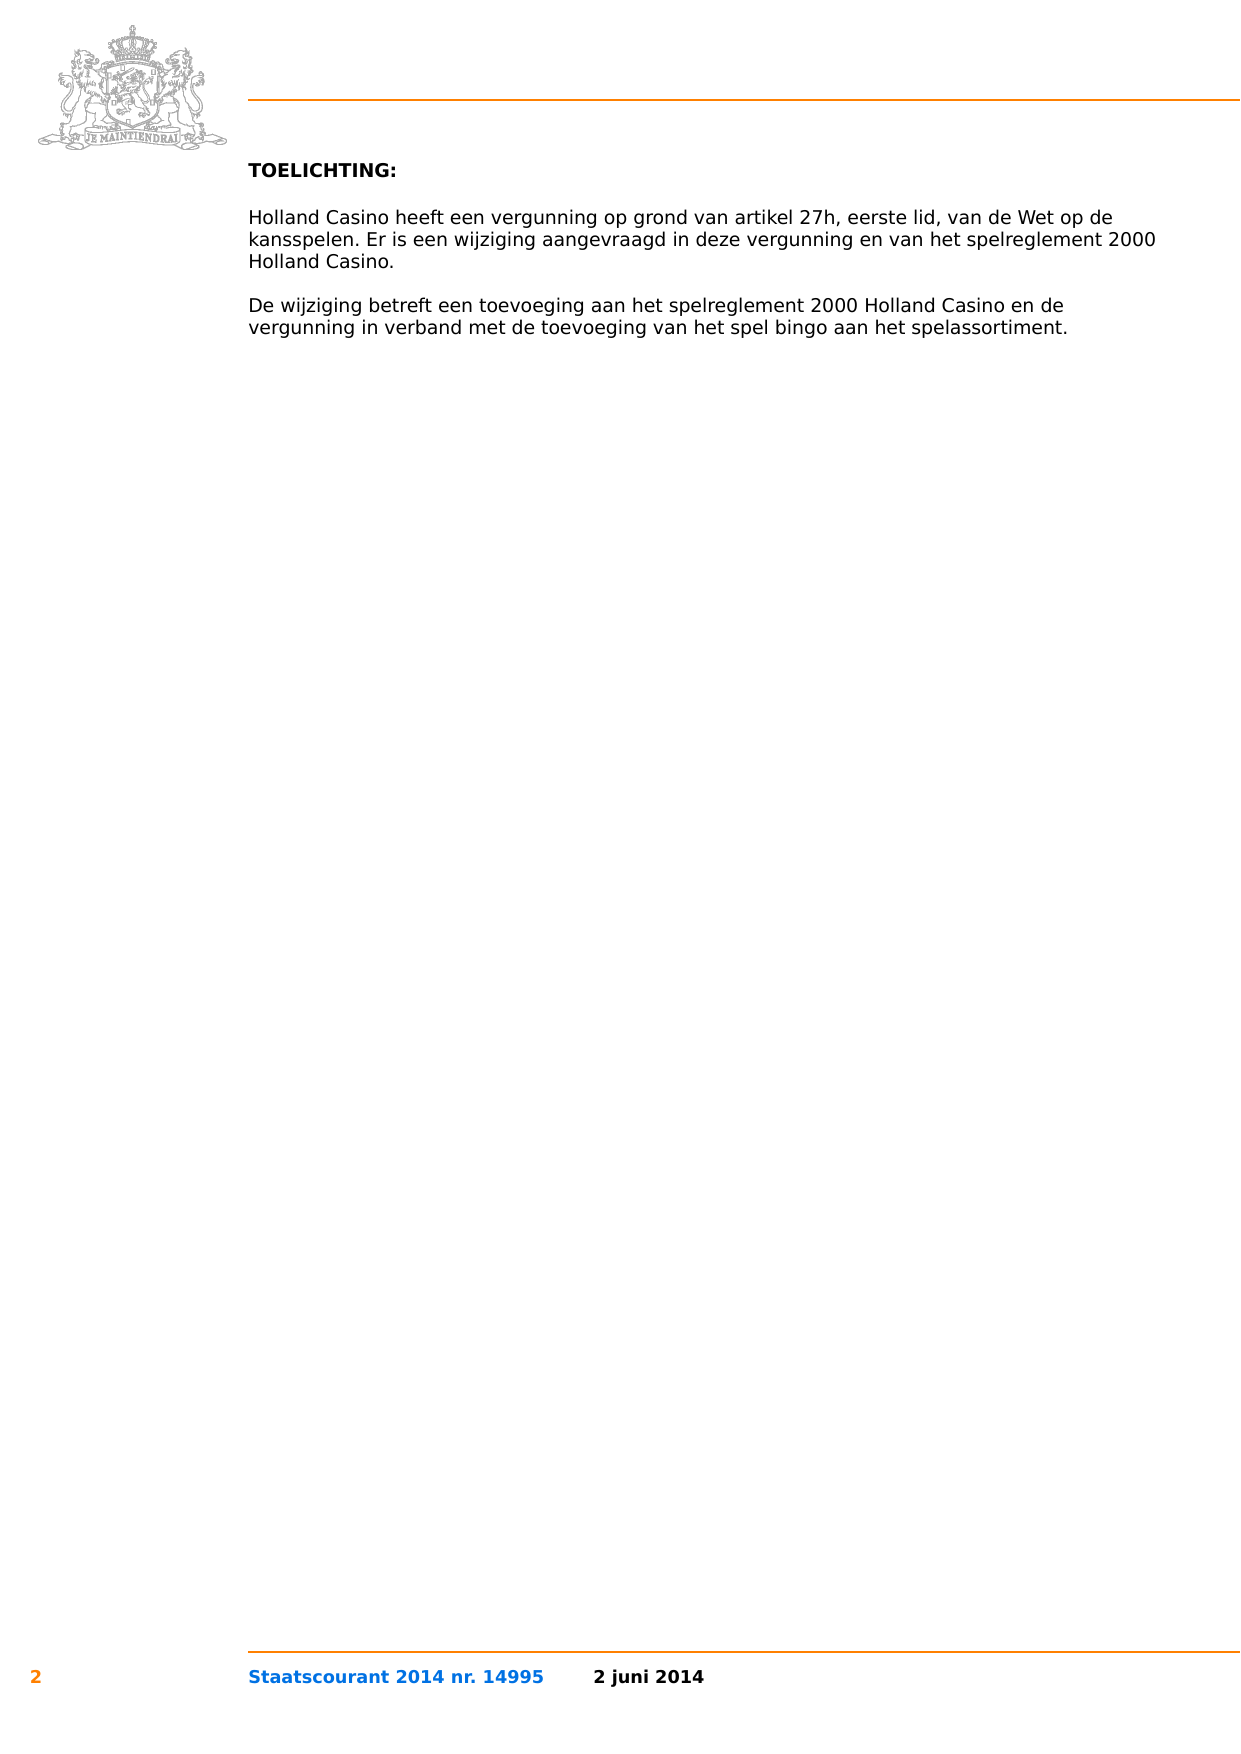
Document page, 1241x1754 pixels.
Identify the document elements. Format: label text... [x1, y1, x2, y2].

text Holland Casino heeft een vergunning op grond van artikel 27h, eerste lid, van de Wet op de kansspelen. Er is een wijziging aangevraagd in deze vergunning en van het spelreglement 2000 Holland Casino. [248, 207, 1163, 273]
picture [38, 25, 227, 150]
subtitle TOELICHTING: [248, 160, 1163, 182]
text De wijziging betreft een toevoeging aan het spelreglement 2000 Holland Casino en de vergunning in verband met de toevoeging van het spel bingo aan het spelassortiment. [248, 295, 1163, 339]
